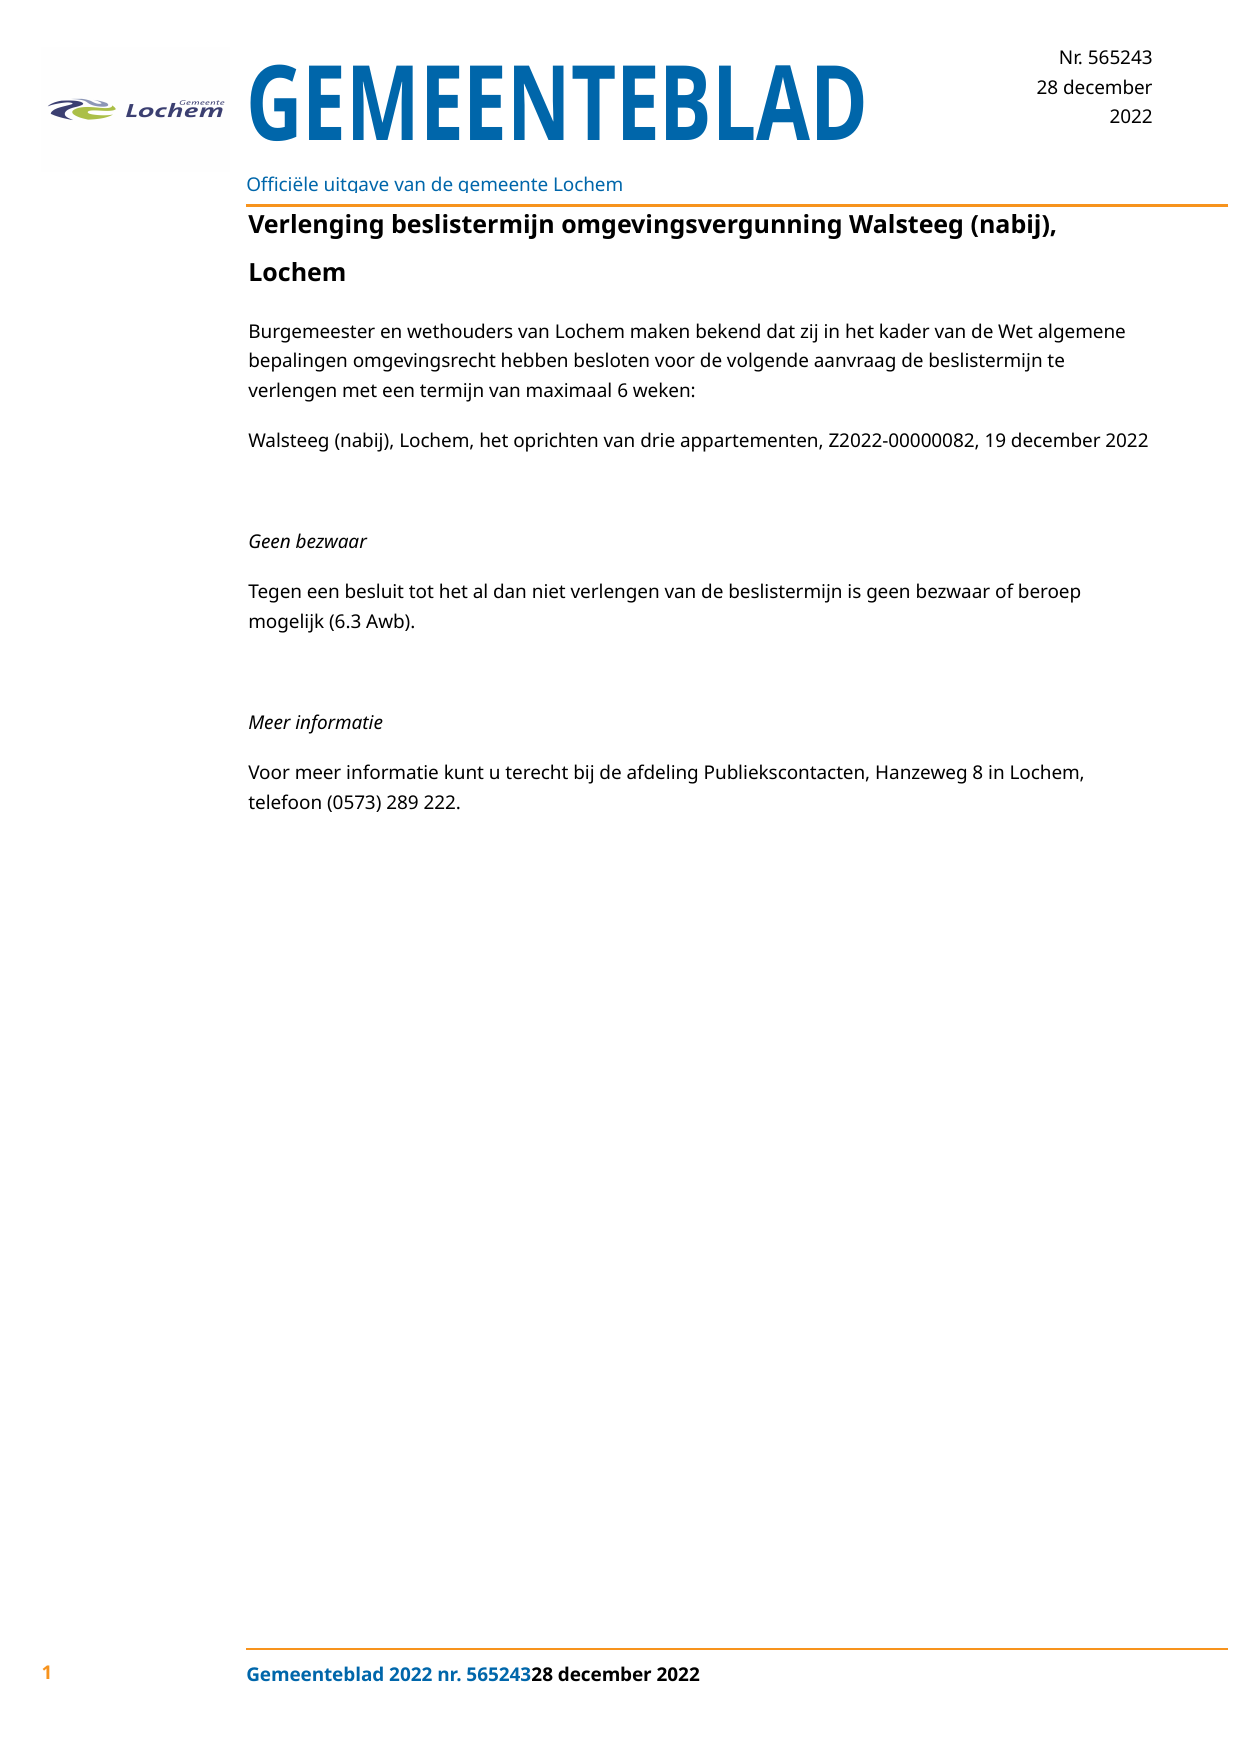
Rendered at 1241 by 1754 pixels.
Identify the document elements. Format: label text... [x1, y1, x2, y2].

text Burgemeester en wethouders van Lochem maken bekend dat zij in het kader van de Wet algemene bepalingen omgevingsrecht hebben besloten voor de volgende aanvraag de beslistermijn te verlengen met een termijn van maximaal 6 weken: [248, 318, 1152, 403]
text Tegen een besluit tot het al dan niet verlengen van de beslistermijn is geen bezwaar of beroep mogelijk (6.3 Awb). [248, 579, 1152, 634]
text Meer informatie [248, 709, 1152, 735]
text Geen bezwaar [248, 528, 1152, 554]
picture [41, 47, 231, 172]
text Verlenging beslistermijn omgevingsvergunning Walsteeg (nabij), Lochem [248, 207, 1152, 288]
text Walsteeg (nabij), Lochem, het oprichten van drie appartementen, Z2022-00000082, 19 december 2022 [248, 427, 1152, 453]
text Voor meer informatie kunt u terecht bij de afdeling Publiekscontacten, Hanzeweg 8 in Lochem, telefoon (0573) 289 222. [248, 759, 1152, 815]
